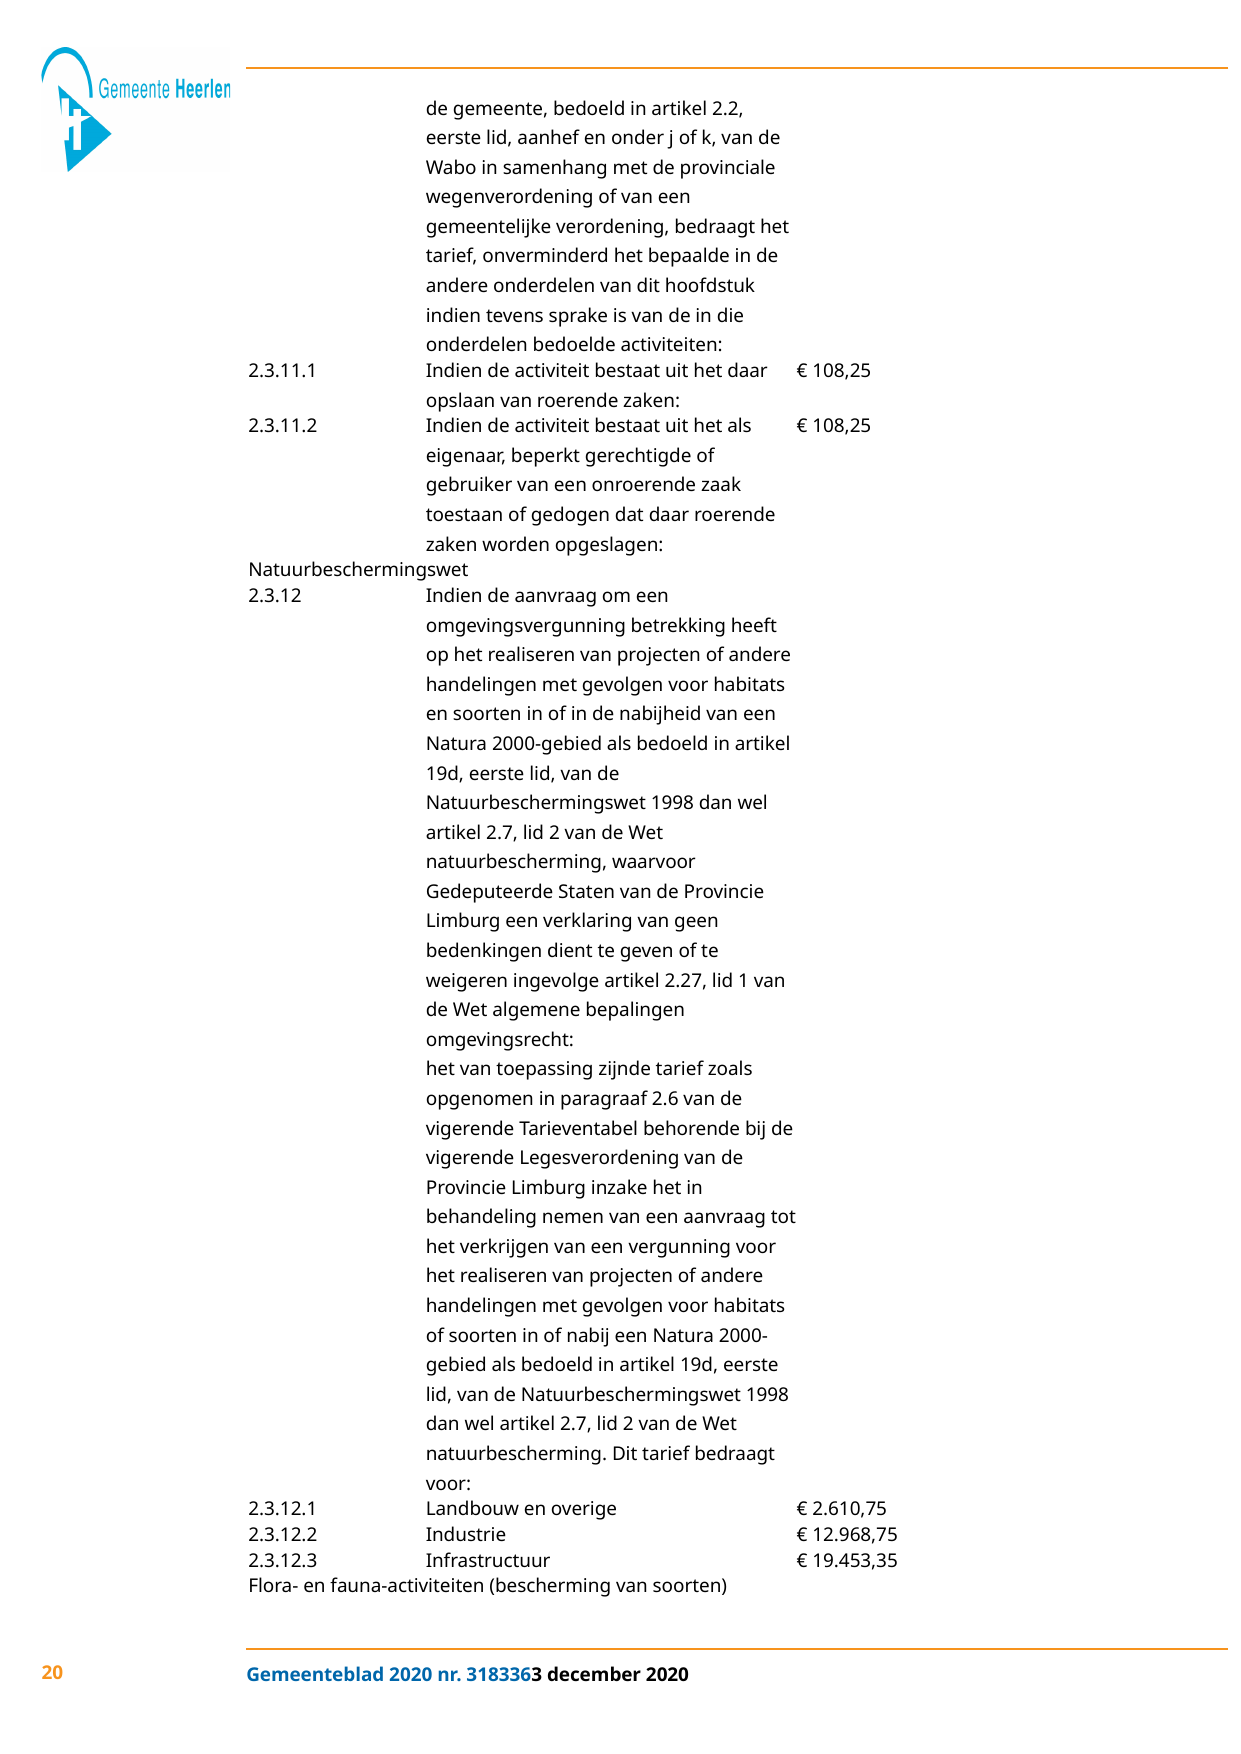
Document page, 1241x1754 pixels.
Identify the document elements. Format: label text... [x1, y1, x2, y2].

table_cell [974, 95, 1152, 357]
table_cell [974, 1521, 1152, 1547]
table_cell Landbouw en overige [426, 1496, 796, 1521]
table_cell Flora- en fauna-activiteiten (bescherming van soorten) [248, 1573, 974, 1598]
table_cell [974, 582, 1152, 1496]
table_cell Indien de aanvraag om een omgevingsvergunning betrekking heeft op het realiseren van projecten of andere handelingen met gevolgen voor habitats en soorten in of in de nabijheid van een Natura 2000-gebied als bedoeld in artikel 19d, eerste lid, van de Natuurbeschermingswet 1998 dan wel artikel 2.7, lid 2 van de Wet natuurbescherming, waarvoor Gedeputeerde Staten van de Provincie Limburg een verklaring van geen bedenkingen dient te geven of te weigeren ingevolge artikel 2.27, lid 1 van de Wet algemene bepalingen omgevingsrecht: het van toepassing zijnde tarief zoals opgenomen in paragraaf 2.6 van de vigerende Tarieventabel behorende bij de vigerende Legesverordening van de Provincie Limburg inzake het in behandeling nemen van een aanvraag tot het verkrijgen van een vergunning voor het realiseren van projecten of andere handelingen met gevolgen voor habitats of soorten in of nabij een Natura 2000-gebied als bedoeld in artikel 19d, eerste lid, van de Natuurbeschermingswet 1998 dan wel artikel 2.7, lid 2 van de Wet natuurbescherming. Dit tarief bedraagt voor: [426, 582, 796, 1496]
table_cell € 108,25 [796, 413, 974, 557]
table_cell Natuurbeschermingswet [248, 557, 974, 582]
picture [41, 47, 59, 70]
table_cell 2.3.11.2 [248, 413, 426, 557]
table_cell 2.3.12 [248, 582, 426, 1496]
table_cell € 108,25 [796, 357, 974, 412]
table_cell [974, 1547, 1152, 1573]
table_cell [796, 95, 974, 357]
table_cell de gemeente, bedoeld in artikel 2.2, eerste lid, aanhef en onder j of k, van de Wabo in samenhang met de provinciale wegenverordening of van een gemeentelijke verordening, bedraagt het tarief, onverminderd het bepaalde in de andere onderdelen van dit hoofdstuk indien tevens sprake is van de in die onderdelen bedoelde activiteiten: [426, 95, 796, 357]
table_cell 2.3.11.1 [248, 357, 426, 412]
table_cell Indien de activiteit bestaat uit het als eigenaar, beperkt gerechtigde of gebruiker van een onroerende zaak toestaan of gedogen dat daar roerende zaken worden opgeslagen: [426, 413, 796, 557]
table_cell 2.3.12.2 [248, 1521, 426, 1547]
table_cell [796, 582, 974, 1496]
table_cell 2.3.12.1 [248, 1496, 426, 1521]
table_cell € 2.610,75 [796, 1496, 974, 1521]
table_cell Infrastructuur [426, 1547, 796, 1573]
table_cell [974, 1496, 1152, 1521]
picture [41, 47, 231, 172]
table_cell [248, 95, 426, 357]
table_cell Industrie [426, 1521, 796, 1547]
table_cell [974, 357, 1152, 412]
table_cell 2.3.12.3 [248, 1547, 426, 1573]
table_cell € 12.968,75 [796, 1521, 974, 1547]
table_cell € 19.453,35 [796, 1547, 974, 1573]
table_cell [974, 413, 1152, 557]
table_cell Indien de activiteit bestaat uit het daar opslaan van roerende zaken: [426, 357, 796, 412]
